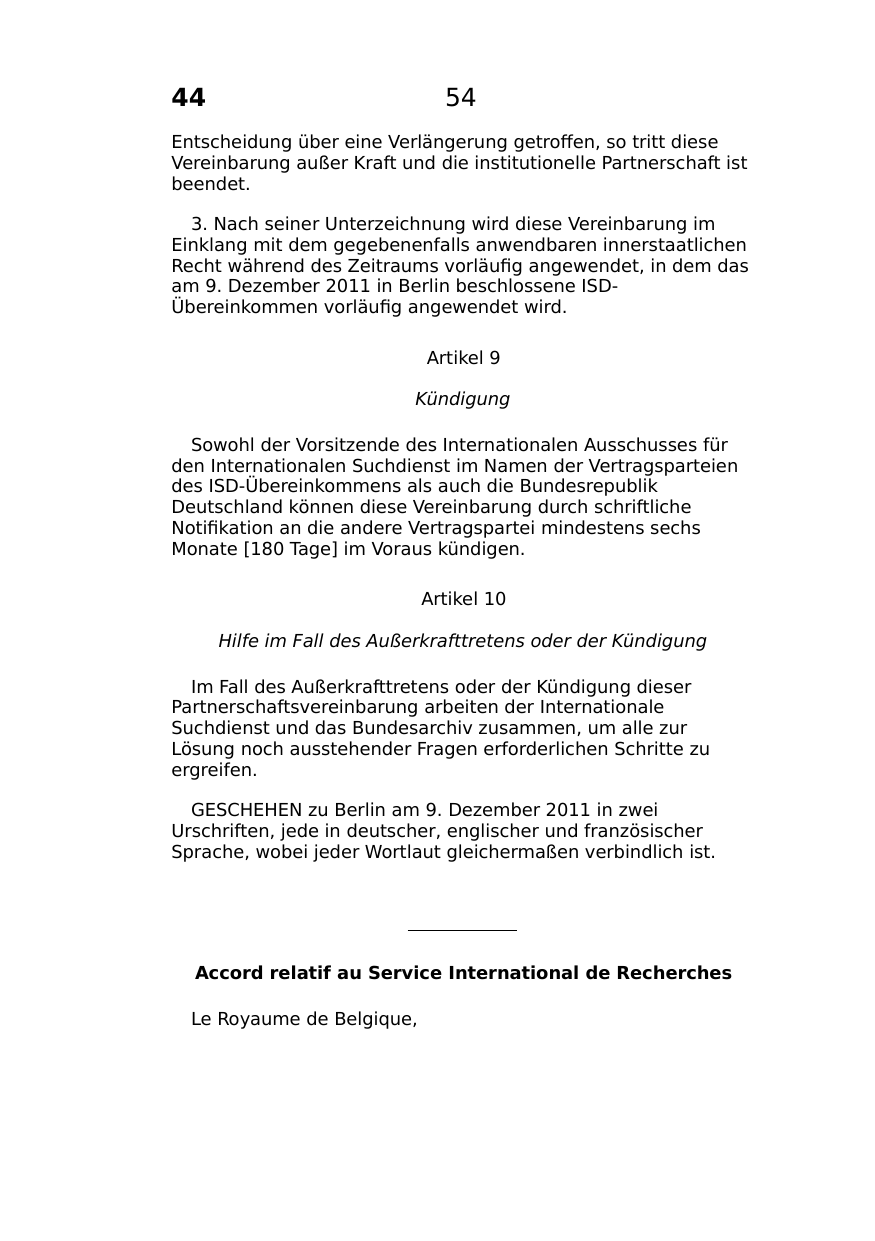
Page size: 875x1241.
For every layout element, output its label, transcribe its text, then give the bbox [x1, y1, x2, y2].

subtitle Artikel 10 Hilfe im Fall des Außerkrafttretens oder der Kündigung [171, 589, 756, 651]
subtitle Accord relatif au Service International de Recherches [171, 963, 756, 984]
subtitle Artikel 9 Kündigung [171, 348, 756, 410]
text Le Royaume de Belgique, [171, 1009, 756, 1029]
text Im Fall des Außerkrafttretens oder der Kündigung dieser Partnerschaftsvereinbarung arbeiten der Internationale Suchdienst und das Bundesarchiv zusammen, um alle zur Lösung noch ausstehender Fragen erforderlichen Schritte zu ergreifen. [171, 676, 756, 780]
text Entscheidung über eine Verlängerung getroffen, so tritt diese Vereinbarung außer Kraft und die institutionelle Partnerschaft ist beendet. [171, 132, 756, 194]
text GESCHEHEN zu Berlin am 9. Dezember 2011 in zwei Urschriften, jede in deutscher, englischer und französischer Sprache, wobei jeder Wortlaut gleichermaßen verbindlich ist. [171, 800, 756, 862]
text 3. Nach seiner Unterzeichnung wird diese Vereinbarung im Einklang mit dem gegebenenfalls anwendbaren innerstaatlichen Recht während des Zeitraums vorläufig angewendet, in dem das am 9. Dezember 2011 in Berlin beschlossene ISD-Übereinkommen vorläufig angewendet wird. [171, 214, 756, 318]
text Sowohl der Vorsitzende des Internationalen Ausschusses für den Internationalen Suchdienst im Namen der Vertragsparteien des ISD-Übereinkommens als auch die Bundesrepublik Deutschland können diese Vereinbarung durch schriftliche Notifikation an die andere Vertragspartei mindestens sechs Monate [180 Tage] im Voraus kündigen. [171, 435, 756, 559]
